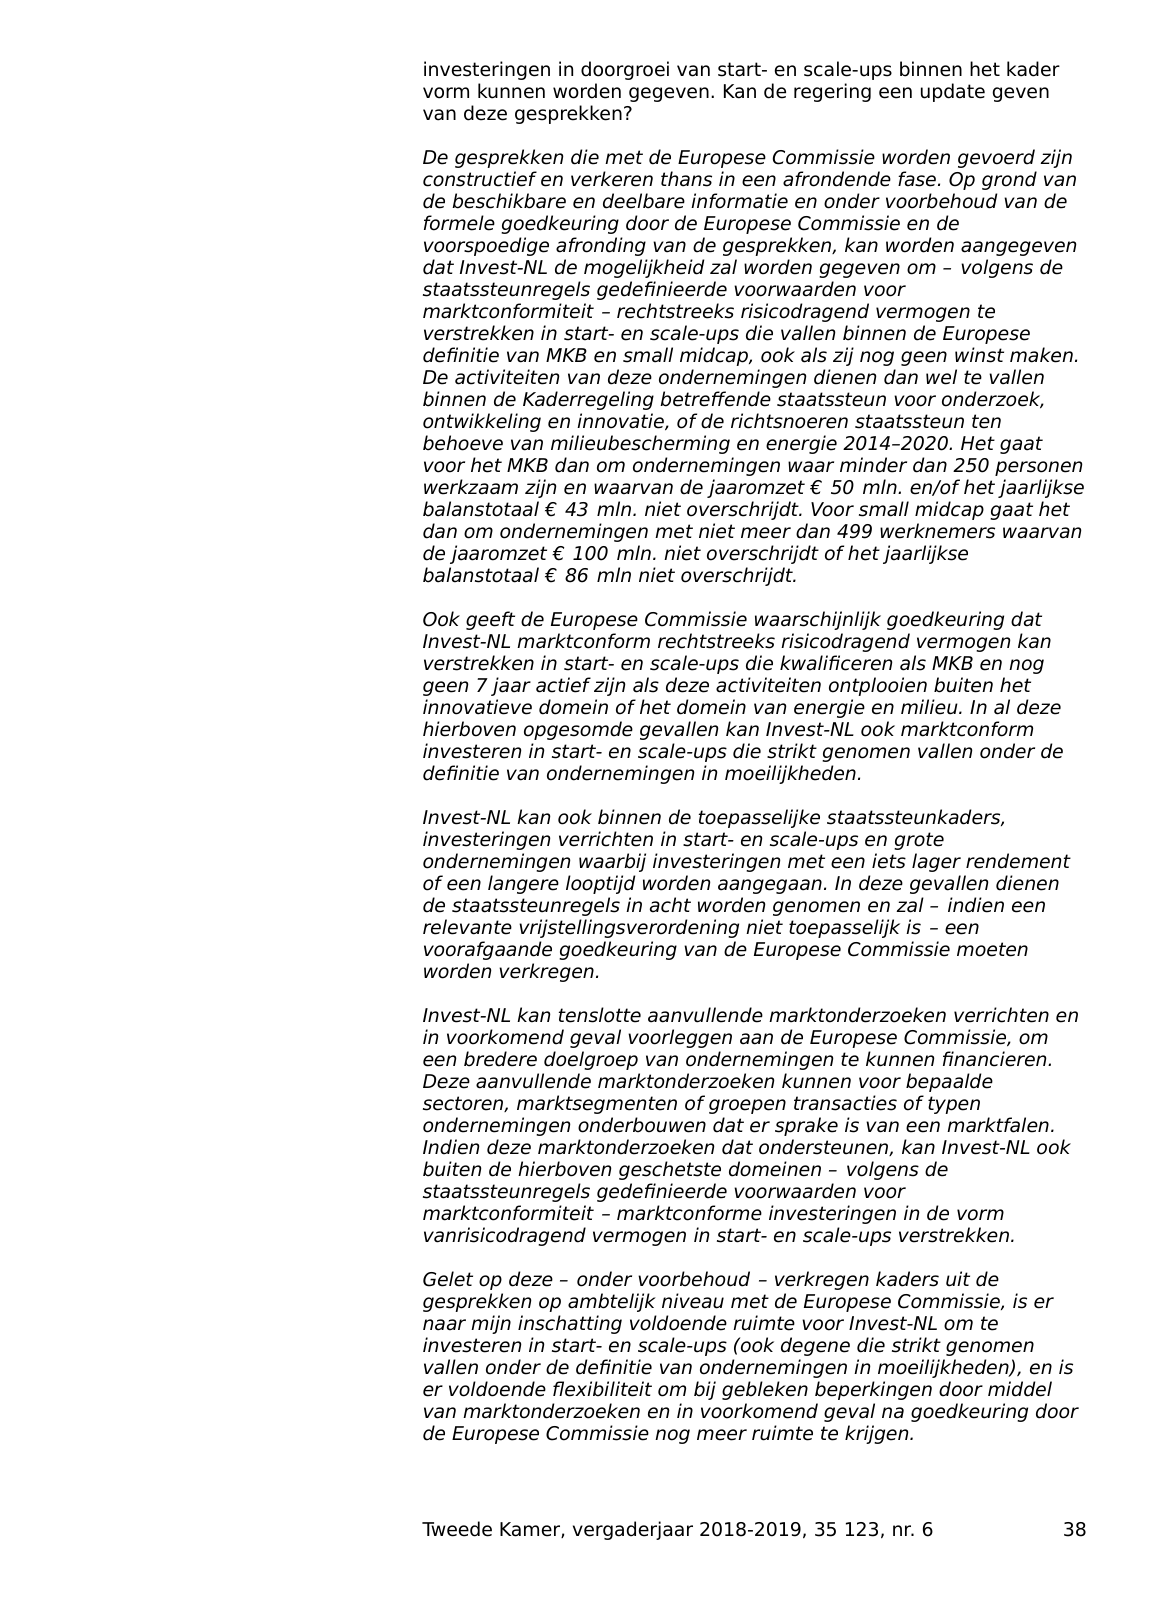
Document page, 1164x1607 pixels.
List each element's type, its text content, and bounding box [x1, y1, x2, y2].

text Invest-NL kan ook binnen de toepasselijke staatssteunkaders, investeringen verrichten in start- en scale-ups en grote ondernemingen waarbij investeringen met een iets lager rendement of een langere looptijd worden aangegaan. In deze gevallen dienen de staatssteunregels in acht worden genomen en zal – indien een relevante vrijstellingsverordening niet toepasselijk is – een voorafgaande goedkeuring van de Europese Commissie moeten worden verkregen. [422, 807, 1087, 983]
text De gesprekken die met de Europese Commissie worden gevoerd zijn constructief en verkeren thans in een afrondende fase. Op grond van de beschikbare en deelbare informatie en onder voorbehoud van de formele goedkeuring door de Europese Commissie en de voorspoedige afronding van de gesprekken, kan worden aangegeven dat Invest-NL de mogelijkheid zal worden gegeven om – volgens de staatssteunregels gedefinieerde voorwaarden voor marktconformiteit – rechtstreeks risicodragend vermogen te verstrekken in start- en scale-ups die vallen binnen de Europese definitie van MKB en small midcap, ook als zij nog geen winst maken. De activiteiten van deze ondernemingen dienen dan wel te vallen binnen de Kaderregeling betreffende staatssteun voor onderzoek, ontwikkeling en innovatie, of de richtsnoeren staatssteun ten behoeve van milieubescherming en energie 2014–2020. Het gaat voor het MKB dan om ondernemingen waar minder dan 250 personen werkzaam zijn en waarvan de jaaromzet € 50 mln. en/of het jaarlijkse balanstotaal € 43 mln. niet overschrijdt. Voor small midcap gaat het dan om ondernemingen met niet meer dan 499 werknemers waarvan de jaaromzet € 100 mln. niet overschrijdt of het jaarlijkse balanstotaal € 86 mln niet overschrijdt. [422, 147, 1087, 587]
text Invest-NL kan tenslotte aanvullende marktonderzoeken verrichten en in voorkomend geval voorleggen aan de Europese Commissie, om een bredere doelgroep van ondernemingen te kunnen financieren. Deze aanvullende marktonderzoeken kunnen voor bepaalde sectoren, marktsegmenten of groepen transacties of typen ondernemingen onderbouwen dat er sprake is van een marktfalen. Indien deze marktonderzoeken dat ondersteunen, kan Invest-NL ook buiten de hierboven geschetste domeinen – volgens de staatssteunregels gedefinieerde voorwaarden voor marktconformiteit – marktconforme investeringen in de vorm vanrisicodragend vermogen in start- en scale-ups verstrekken. [422, 1005, 1087, 1247]
text investeringen in doorgroei van start- en scale-ups binnen het kader vorm kunnen worden gegeven. Kan de regering een update geven van deze gesprekken? [422, 59, 1087, 125]
text Ook geeft de Europese Commissie waarschijnlijk goedkeuring dat Invest-NL marktconform rechtstreeks risicodragend vermogen kan verstrekken in start- en scale-ups die kwalificeren als MKB en nog geen 7 jaar actief zijn als deze activiteiten ontplooien buiten het innovatieve domein of het domein van energie en milieu. In al deze hierboven opgesomde gevallen kan Invest-NL ook marktconform investeren in start- en scale-ups die strikt genomen vallen onder de definitie van ondernemingen in moeilijkheden. [422, 609, 1087, 785]
text Gelet op deze – onder voorbehoud – verkregen kaders uit de gesprekken op ambtelijk niveau met de Europese Commissie, is er naar mijn inschatting voldoende ruimte voor Invest-NL om te investeren in start- en scale-ups (ook degene die strikt genomen vallen onder de definitie van ondernemingen in moeilijkheden), en is er voldoende flexibiliteit om bij gebleken beperkingen door middel van marktonderzoeken en in voorkomend geval na goedkeuring door de Europese Commissie nog meer ruimte te krijgen. [422, 1269, 1087, 1445]
